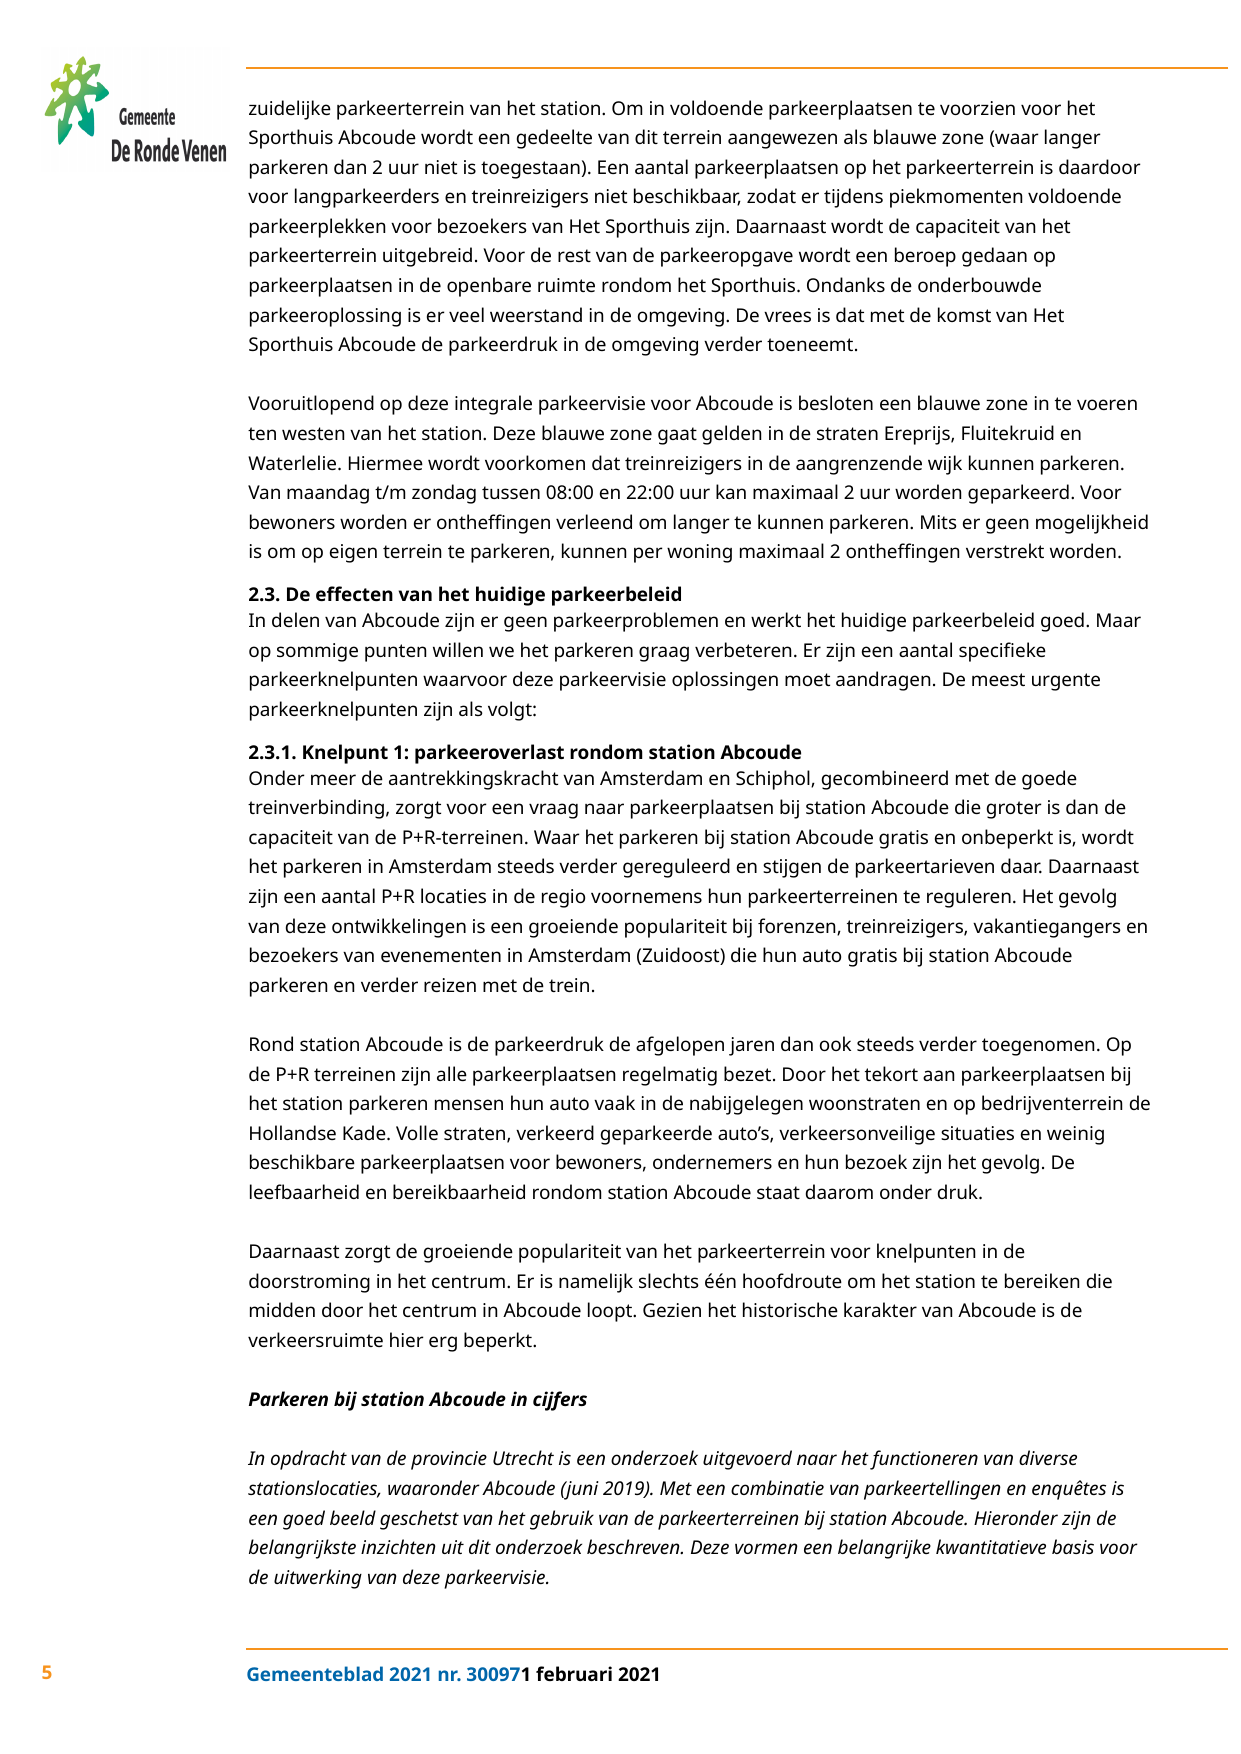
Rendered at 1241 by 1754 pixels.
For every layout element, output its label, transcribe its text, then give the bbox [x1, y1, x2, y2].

text Daarnaast zorgt de groeiende populariteit van het parkeerterrein voor knelpunten in de doorstroming in het centrum. Er is namelijk slechts één hoofdroute om het station te bereiken die midden door het centrum in Abcoude loopt. Gezien het historische karakter van Abcoude is de verkeersruimte hier erg beperkt. [248, 1238, 1152, 1353]
text In delen van Abcoude zijn er geen parkeerproblemen en werkt het huidige parkeerbeleid goed. Maar op sommige punten willen we het parkeren graag verbeteren. Er zijn een aantal specifieke parkeerknelpunten waarvoor deze parkeervisie oplossingen moet aandragen. De meest urgente parkeerknelpunten zijn als volgt: [248, 607, 1152, 722]
text Rond station Abcoude is de parkeerdruk de afgelopen jaren dan ook steeds verder toegenomen. Op de P+R terreinen zijn alle parkeerplaatsen regelmatig bezet. Door het tekort aan parkeerplaatsen bij het station parkeren mensen hun auto vaak in de nabijgelegen woonstraten en op bedrijventerrein de Hollandse Kade. Volle straten, verkeerd geparkeerde auto’s, verkeersonveilige situaties en weinig beschikbare parkeerplaatsen voor bewoners, ondernemers en hun bezoek zijn het gevolg. De leefbaarheid en bereikbaarheid rondom station Abcoude staat daarom onder druk. [248, 1031, 1152, 1205]
text 2.3. De effecten van het huidige parkeerbeleid [248, 582, 1152, 607]
picture [41, 47, 231, 172]
text Onder meer de aantrekkingskracht van Amsterdam en Schiphol, gecombineerd met de goede treinverbinding, zorgt voor een vraag naar parkeerplaatsen bij station Abcoude die groter is dan de capaciteit van de P+R-terreinen. Waar het parkeren bij station Abcoude gratis en onbeperkt is, wordt het parkeren in Amsterdam steeds verder gereguleerd en stijgen de parkeertarieven daar. Daarnaast zijn een aantal P+R locaties in de regio voornemens hun parkeerterreinen te reguleren. Het gevolg van deze ontwikkelingen is een groeiende populariteit bij forenzen, treinreizigers, vakantiegangers en bezoekers van evenementen in Amsterdam (Zuidoost) die hun auto gratis bij station Abcoude parkeren en verder reizen met de trein. [248, 765, 1152, 998]
text 2.3.1. Knelpunt 1: parkeeroverlast rondom station Abcoude [248, 739, 1152, 765]
text Vooruitlopend op deze integrale parkeervisie voor Abcoude is besloten een blauwe zone in te voeren ten westen van het station. Deze blauwe zone gaat gelden in de straten Ereprijs, Fluitekruid en Waterlelie. Hiermee wordt voorkomen dat treinreizigers in de aangrenzende wijk kunnen parkeren. Van maandag t/m zondag tussen 08:00 en 22:00 uur kan maximaal 2 uur worden geparkeerd. Voor bewoners worden er ontheffingen verleend om langer te kunnen parkeren. Mits er geen mogelijkheid is om op eigen terrein te parkeren, kunnen per woning maximaal 2 ontheffingen verstrekt worden. [248, 391, 1152, 564]
table_header Parkeren bij station Abcoude in cijfers In opdracht van de provincie Utrecht is een onderzoek uitgevoerd naar het functioneren van diverse stationslocaties, waaronder Abcoude (juni 2019). Met een combinatie van parkeertellingen en enquêtes is een goed beeld geschetst van het gebruik van de parkeerterreinen bij station Abcoude. Hieronder zijn de belangrijkste inzichten uit dit onderzoek beschreven. Deze vormen een belangrijke kwantitatieve basis voor de uitwerking van deze parkeervisie. [248, 1386, 1152, 1589]
text zuidelijke parkeerterrein van het station. Om in voldoende parkeerplaatsen te voorzien voor het Sporthuis Abcoude wordt een gedeelte van dit terrein aangewezen als blauwe zone (waar langer parkeren dan 2 uur niet is toegestaan). Een aantal parkeerplaatsen op het parkeerterrein is daardoor voor langparkeerders en treinreizigers niet beschikbaar, zodat er tijdens piekmomenten voldoende parkeerplekken voor bezoekers van Het Sporthuis zijn. Daarnaast wordt de capaciteit van het parkeerterrein uitgebreid. Voor de rest van de parkeeropgave wordt een beroep gedaan op parkeerplaatsen in de openbare ruimte rondom het Sporthuis. Ondanks de onderbouwde parkeeroplossing is er veel weerstand in de omgeving. De vrees is dat met de komst van Het Sporthuis Abcoude de parkeerdruk in de omgeving verder toeneemt. [248, 95, 1152, 357]
